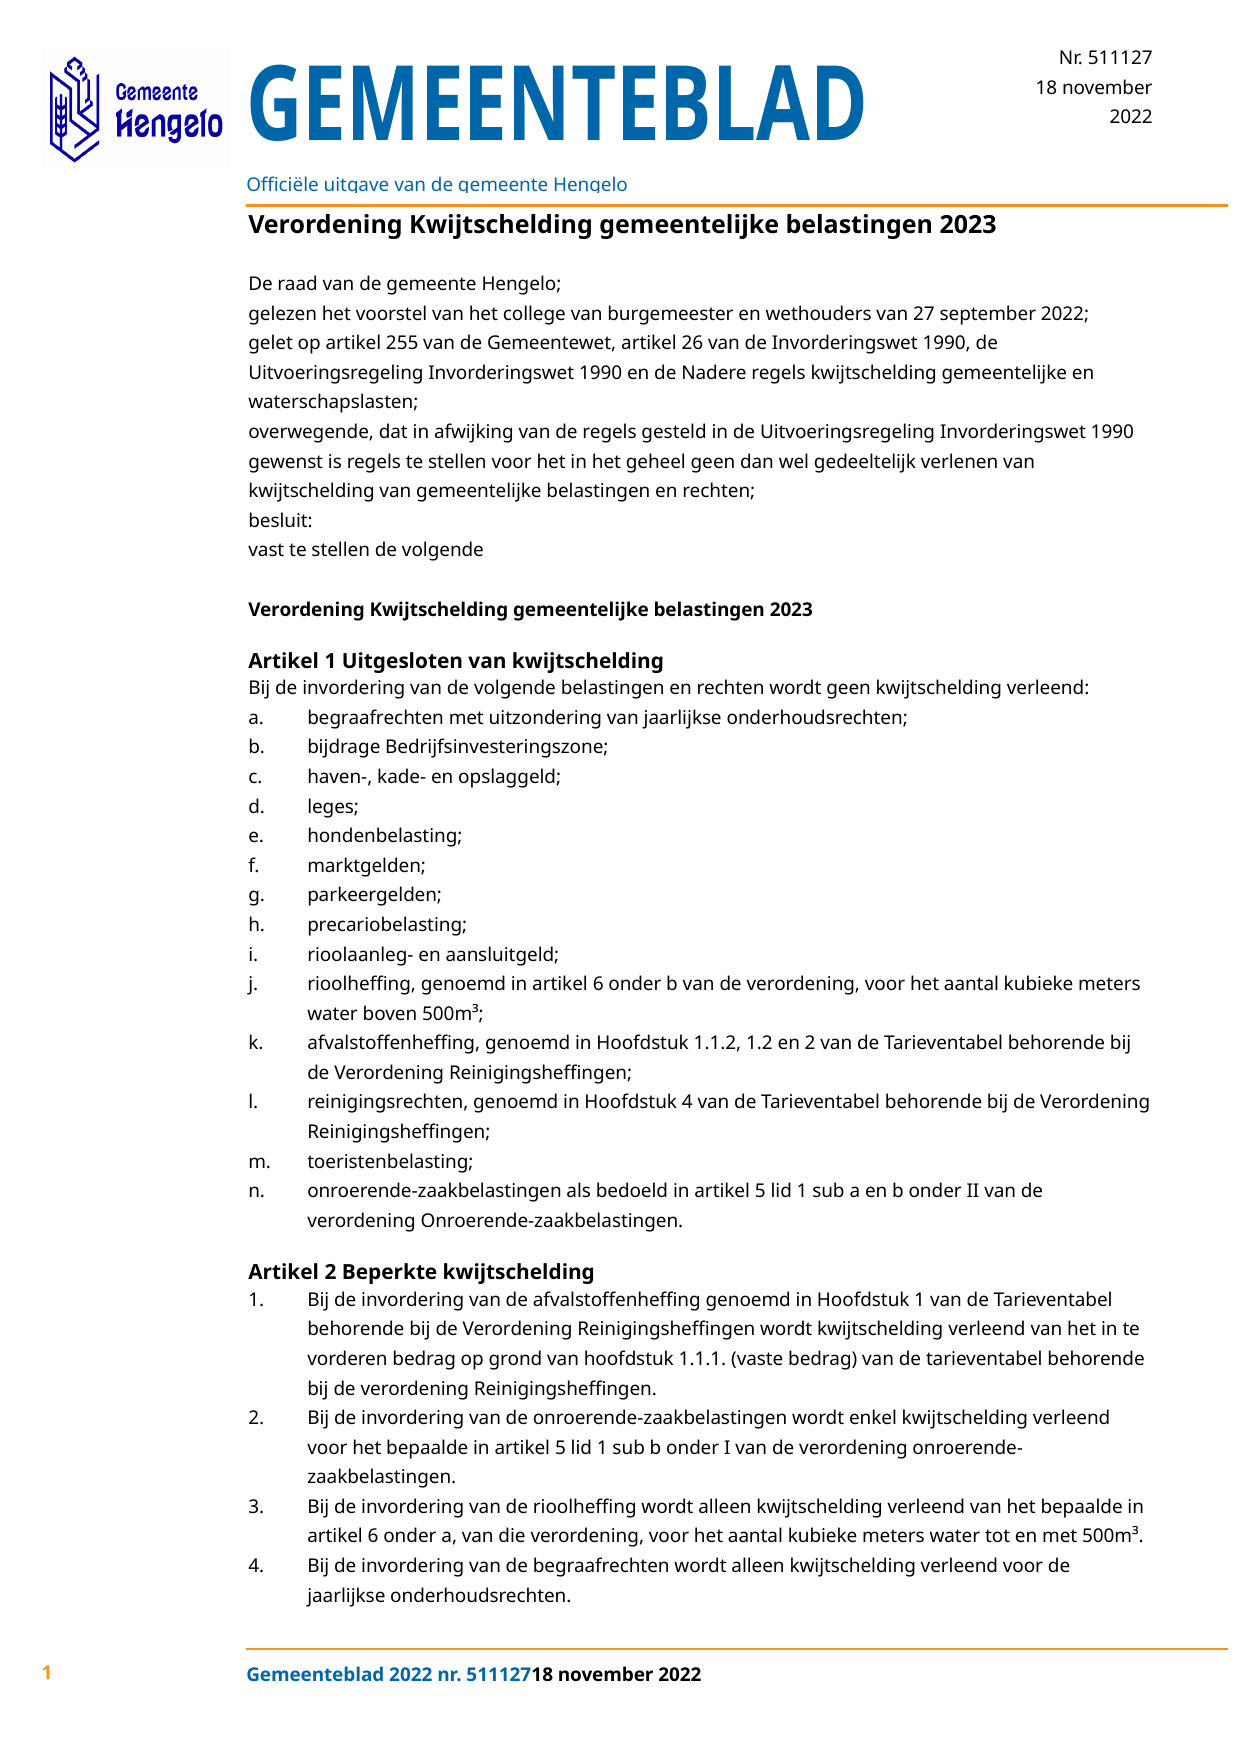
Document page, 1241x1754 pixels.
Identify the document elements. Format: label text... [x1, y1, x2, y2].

list begraafrechten met uitzondering van jaarlijkse onderhoudsrechten; [248, 704, 1152, 730]
list toeristenbelasting; [248, 1148, 1152, 1174]
list Bij de invordering van de begraafrechten wordt alleen kwijtschelding verleend voor de jaarlijkse onderhoudsrechten. [248, 1552, 1152, 1607]
text vast te stellen de volgende [248, 537, 1152, 562]
text overwegende, dat in afwijking van de regels gesteld in de Uitvoeringsregeling Invorderingswet 1990 gewenst is regels te stellen voor het in het geheel geen dan wel gedeeltelijk verlenen van kwijtschelding van gemeentelijke belastingen en rechten; [248, 418, 1152, 503]
text Bij de invordering van de volgende belastingen en rechten wordt geen kwijtschelding verleend: [248, 674, 1152, 700]
text De raad van de gemeente Hengelo; [248, 270, 1152, 296]
list rioolheffing, genoemd in artikel 6 onder b van de verordening, voor het aantal kubieke meters water boven 500m³; [248, 970, 1152, 1026]
list leges; [248, 793, 1152, 819]
list precariobelasting; [248, 911, 1152, 937]
text Verordening Kwijtschelding gemeentelijke belastingen 2023 [248, 596, 1152, 621]
text gelet op artikel 255 van de Gemeentewet, artikel 26 van de Invorderingswet 1990, de Uitvoeringsregeling Invorderingswet 1990 en de Nadere regels kwijtschelding gemeentelijke en waterschapslasten; [248, 329, 1152, 414]
list marktgelden; [248, 852, 1152, 878]
text Verordening Kwijtschelding gemeentelijke belastingen 2023 [248, 207, 1152, 241]
list haven-, kade- en opslaggeld; [248, 763, 1152, 789]
list Bij de invordering van de onroerende-zaakbelastingen wordt enkel kwijtschelding verleend voor het bepaalde in artikel 5 lid 1 sub b onder I van de verordening onroerende-zaakbelastingen. [248, 1404, 1152, 1489]
list afvalstoffenheffing, genoemd in Hoofdstuk 1.1.2, 1.2 en 2 van de Tarieventabel behorende bij de Verordening Reinigingsheffingen; [248, 1029, 1152, 1085]
list hondenbelasting; [248, 822, 1152, 848]
text Artikel 2 Beperkte kwijtschelding [248, 1257, 1152, 1286]
list Bij de invordering van de rioolheffing wordt alleen kwijtschelding verleend van het bepaalde in artikel 6 onder a, van die verordening, voor het aantal kubieke meters water tot en met 500m³. [248, 1493, 1152, 1548]
picture [41, 47, 231, 172]
list Bij de invordering van de afvalstoffenheffing genoemd in Hoofdstuk 1 van de Tarieventabel behorende bij de Verordening Reinigingsheffingen wordt kwijtschelding verleend van het in te vorderen bedrag op grond van hoofdstuk 1.1.1. (vaste bedrag) van de tarieventabel behorende bij de verordening Reinigingsheffingen. [248, 1286, 1152, 1400]
list bijdrage Bedrijfsinvesteringszone; [248, 734, 1152, 759]
list onroerende-zaakbelastingen als bedoeld in artikel 5 lid 1 sub a en b onder II van de verordening Onroerende-zaakbelastingen. [248, 1177, 1152, 1233]
list rioolaanleg- en aansluitgeld; [248, 941, 1152, 967]
list reinigingsrechten, genoemd in Hoofdstuk 4 van de Tarieventabel behorende bij de Verordening Reinigingsheffingen; [248, 1089, 1152, 1144]
text Artikel 1 Uitgesloten van kwijtschelding [248, 646, 1152, 674]
list parkeergelden; [248, 882, 1152, 907]
text besluit: [248, 507, 1152, 533]
text gelezen het voorstel van het college van burgemeester en wethouders van 27 september 2022; [248, 300, 1152, 326]
